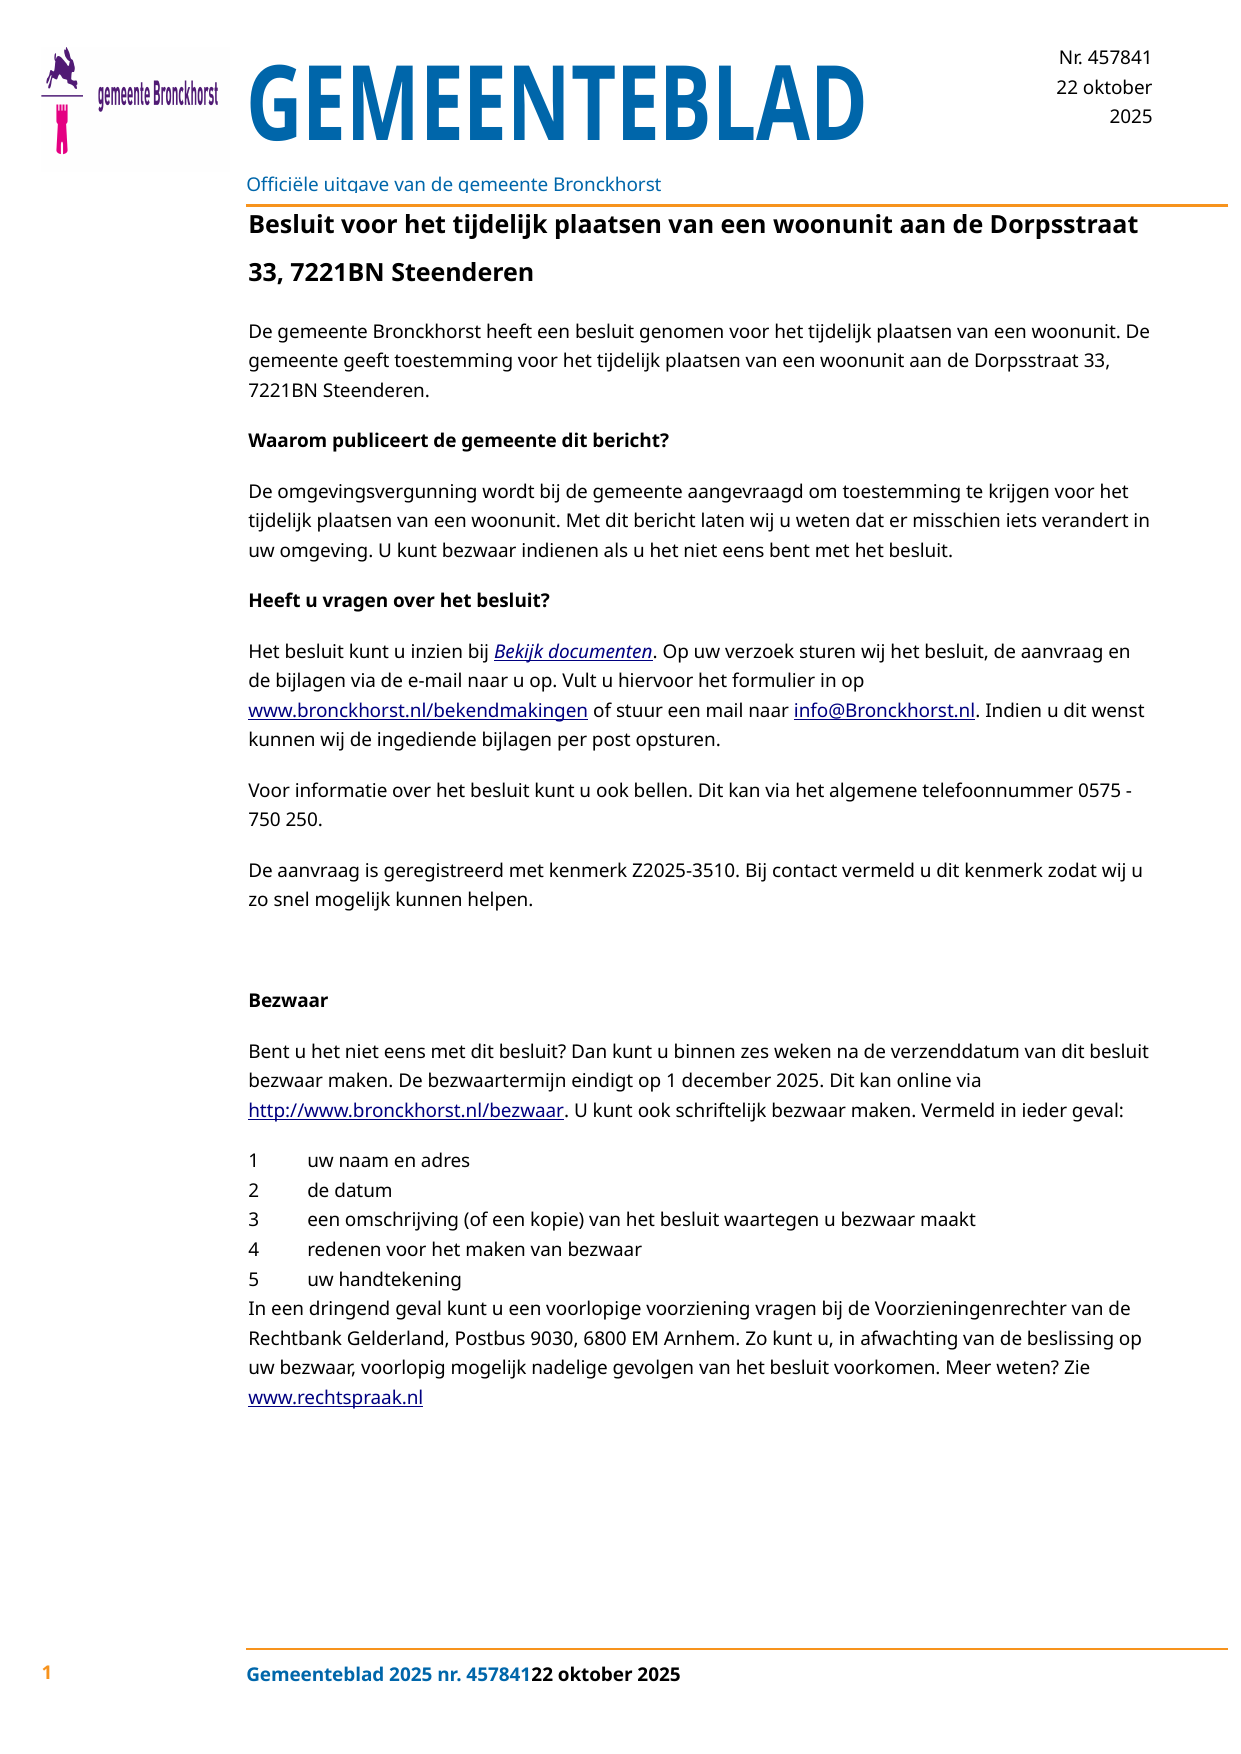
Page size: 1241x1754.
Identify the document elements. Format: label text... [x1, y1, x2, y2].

picture [41, 47, 231, 172]
text De gemeente Bronckhorst heeft een besluit genomen voor het tijdelijk plaatsen van een woonunit. De gemeente geeft toestemming voor het tijdelijk plaatsen van een woonunit aan de Dorpsstraat 33, 7221BN Steenderen. [248, 318, 1152, 403]
list redenen voor het maken van bezwaar [248, 1236, 1152, 1262]
text Bezwaar [248, 987, 1152, 1013]
list een omschrijving (of een kopie) van het besluit waartegen u bezwaar maakt [248, 1207, 1152, 1232]
text Besluit voor het tijdelijk plaatsen van een woonunit aan de Dorpsstraat 33, 7221BN Steenderen [248, 207, 1152, 288]
text Heeft u vragen over het besluit? [248, 587, 1152, 613]
list de datum [248, 1177, 1152, 1203]
text Voor informatie over het besluit kunt u ook bellen. Dit kan via het algemene telefoonnummer 0575 - 750 250. [248, 777, 1152, 832]
text De aanvraag is geregistreerd met kenmerk Z2025-3510. Bij contact vermeld u dit kenmerk zodat wij u zo snel mogelijk kunnen helpen. [248, 857, 1152, 912]
list uw handtekening [248, 1266, 1152, 1292]
text In een dringend geval kunt u een voorlopige voorziening vragen bij de Voorzieningenrechter van de Rechtbank Gelderland, Postbus 9030, 6800 EM Arnhem. Zo kunt u, in afwachting van de beslissing op uw bezwaar, voorlopig mogelijk nadelige gevolgen van het besluit voorkomen. Meer weten? Zie www.rechtspraak.nl [248, 1295, 1152, 1410]
text Bent u het niet eens met dit besluit? Dan kunt u binnen zes weken na de verzenddatum van dit besluit bezwaar maken. De bezwaartermijn eindigt op 1 december 2025. Dit kan online via http://www.bronckhorst.nl/bezwaar. U kunt ook schriftelijk bezwaar maken. Vermeld in ieder geval: [248, 1038, 1152, 1123]
text Waarom publiceert de gemeente dit bericht? [248, 427, 1152, 453]
text De omgevingsvergunning wordt bij de gemeente aangevraagd om toestemming te krijgen voor het tijdelijk plaatsen van een woonunit. Met dit bericht laten wij u weten dat er misschien iets verandert in uw omgeving. U kunt bezwaar indienen als u het niet eens bent met het besluit. [248, 478, 1152, 563]
list uw naam en adres [248, 1147, 1152, 1173]
text Het besluit kunt u inzien bij Bekijk documenten. Op uw verzoek sturen wij het besluit, de aanvraag en de bijlagen via de e-mail naar u op. Vult u hiervoor het formulier in op www.bronckhorst.nl/bekendmakingen of stuur een mail naar info@Bronckhorst.nl. Indien u dit wenst kunnen wij de ingediende bijlagen per post opsturen. [248, 638, 1152, 752]
